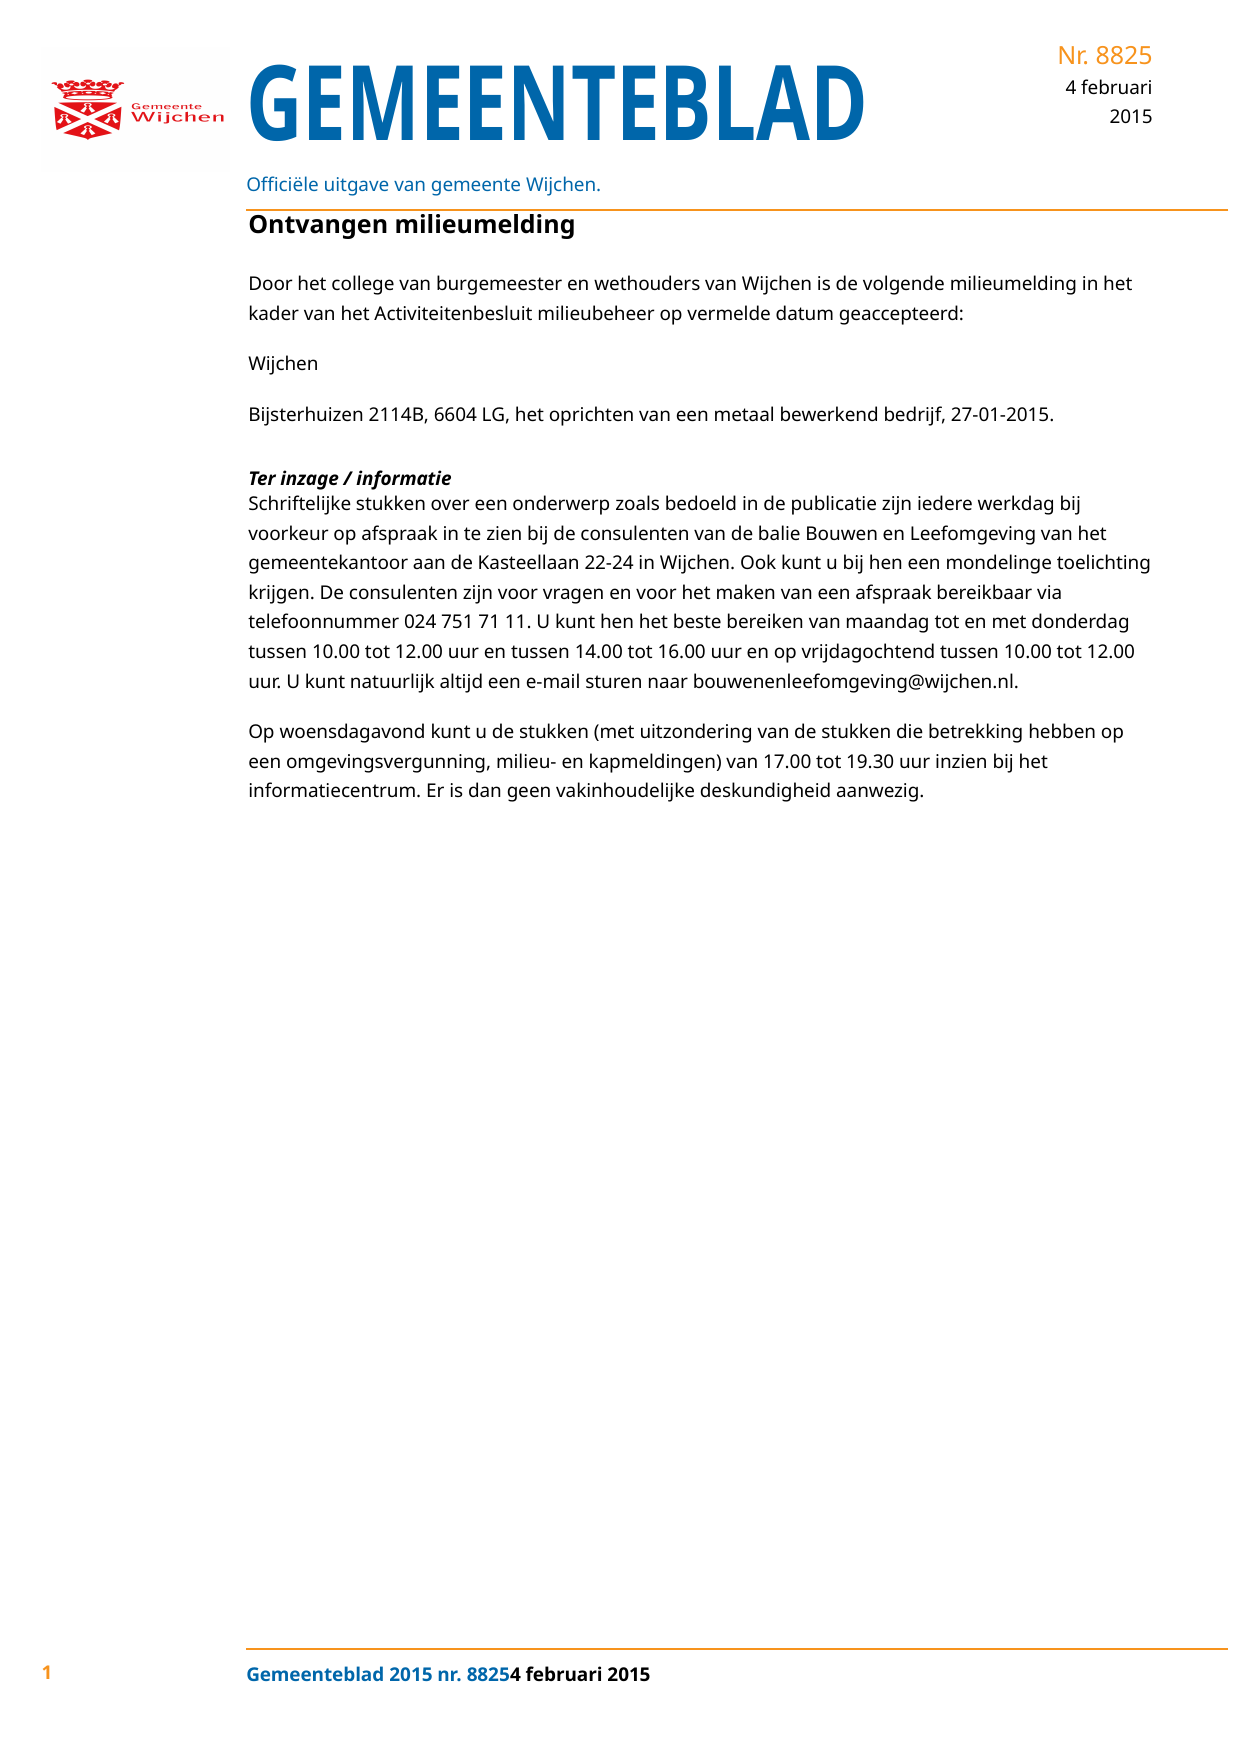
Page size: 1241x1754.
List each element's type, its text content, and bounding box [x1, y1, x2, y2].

text Ontvangen milieumelding [248, 211, 1152, 241]
text Ter inzage / informatie [248, 465, 1152, 490]
text Wijchen [248, 350, 1152, 376]
text Door het college van burgemeester en wethouders van Wijchen is de volgende milieumelding in het kader van het Activiteitenbesluit milieubeheer op vermelde datum geaccepteerd: [248, 270, 1152, 326]
text Schriftelijke stukken over een onderwerp zoals bedoeld in de publicatie zijn iedere werkdag bij voorkeur op afspraak in te zien bij de consulenten van de balie Bouwen en Leefomgeving van het gemeentekantoor aan de Kasteellaan 22-24 in Wijchen. Ook kunt u bij hen een mondelinge toelichting krijgen. De consulenten zijn voor vragen en voor het maken van een afspraak bereikbaar via telefoonnummer 024 751 71 11. U kunt hen het beste bereiken van maandag tot en met donderdag tussen 10.00 tot 12.00 uur en tussen 14.00 tot 16.00 uur en op vrijdagochtend tussen 10.00 tot 12.00 uur. U kunt natuurlijk altijd een e-mail sturen naar bouwenenleefomgeving@wijchen.nl. [248, 490, 1152, 694]
picture [41, 47, 231, 172]
text Bijsterhuizen 2114B, 6604 LG, het oprichten van een metaal bewerkend bedrijf, 27-01-2015. [248, 401, 1152, 426]
text Op woensdagavond kunt u de stukken (met uitzondering van de stukken die betrekking hebben op een omgevingsvergunning, milieu- en kapmeldingen) van 17.00 tot 19.30 uur inzien bij het informatiecentrum. Er is dan geen vakinhoudelijke deskundigheid aanwezig. [248, 718, 1152, 803]
